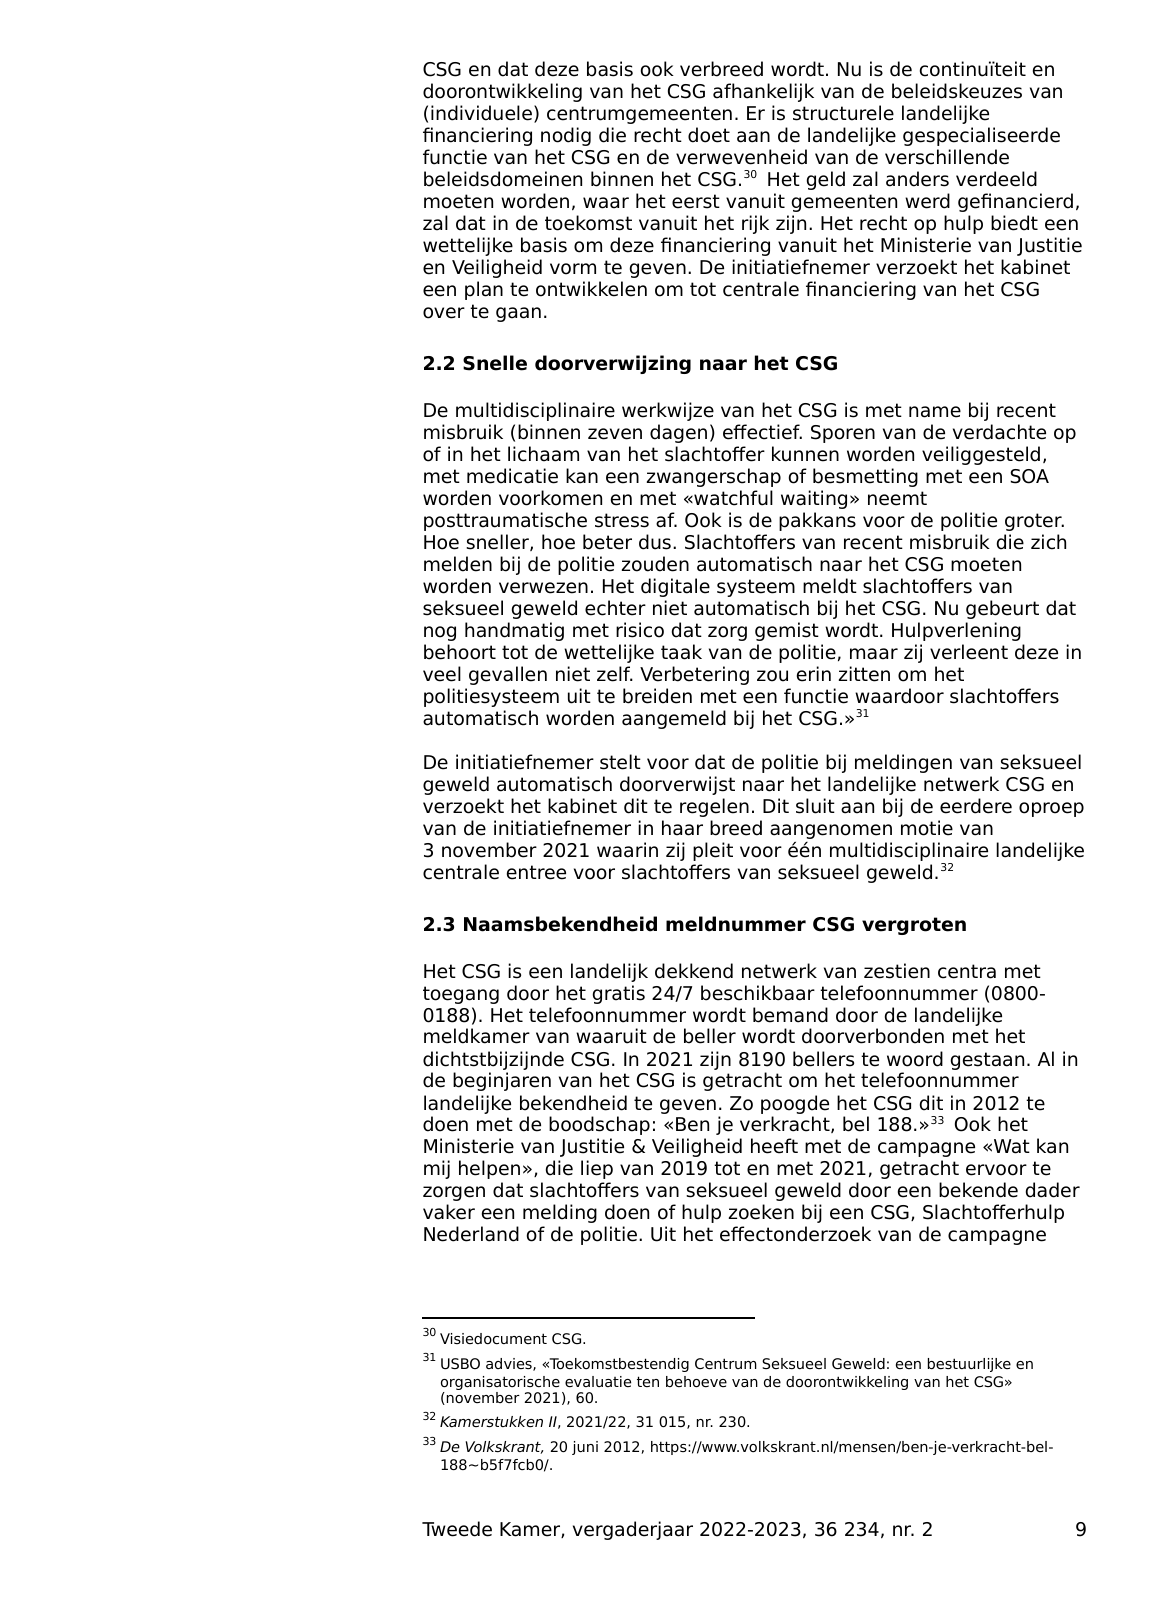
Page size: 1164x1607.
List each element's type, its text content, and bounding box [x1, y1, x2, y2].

text CSG en dat deze basis ook verbreed wordt. Nu is de continuïteit en doorontwikkeling van het CSG afhankelijk van de beleidskeuzes van (individuele) centrumgemeenten. Er is structurele landelijke financiering nodig die recht doet aan de landelijke gespecialiseerde functie van het CSG en de verwevenheid van de verschillende beleidsdomeinen binnen het CSG. Het geld zal anders verdeeld moeten worden, waar het eerst vanuit gemeenten werd gefinancierd, zal dat in de toekomst vanuit het rijk zijn. Het recht op hulp biedt een wettelijke basis om deze financiering vanuit het Ministerie van Justitie en Veiligheid vorm te geven. De initiatiefnemer verzoekt het kabinet een plan te ontwikkelen om tot centrale financiering van het CSG over te gaan. [422, 59, 1087, 323]
text Visiedocument CSG. [422, 1327, 1087, 1349]
text De multidisciplinaire werkwijze van het CSG is met name bij recent misbruik (binnen zeven dagen) effectief. Sporen van de verdachte op of in het lichaam van het slachtoffer kunnen worden veiliggesteld, met medicatie kan een zwangerschap of besmetting met een SOA worden voorkomen en met «watchful waiting» neemt posttraumatische stress af. Ook is de pakkans voor de politie groter. Hoe sneller, hoe beter dus. Slachtoffers van recent misbruik die zich melden bij de politie zouden automatisch naar het CSG moeten worden verwezen. Het digitale systeem meldt slachtoffers van seksueel geweld echter niet automatisch bij het CSG. Nu gebeurt dat nog handmatig met risico dat zorg gemist wordt. Hulpverlening behoort tot de wettelijke taak van de politie, maar zij verleent deze in veel gevallen niet zelf. Verbetering zou erin zitten om het politiesysteem uit te breiden met een functie waardoor slachtoffers automatisch worden aangemeld bij het CSG.» [422, 400, 1087, 729]
subtitle 2.2 Snelle doorverwijzing naar het CSG [422, 353, 1087, 375]
text De initiatiefnemer stelt voor dat de politie bij meldingen van seksueel geweld automatisch doorverwijst naar het landelijke netwerk CSG en verzoekt het kabinet dit te regelen. Dit sluit aan bij de eerdere oproep van de initiatiefnemer in haar breed aangenomen motie van 3 november 2021 waarin zij pleit voor één multidisciplinaire landelijke centrale entree voor slachtoffers van seksueel geweld. [422, 752, 1087, 883]
text Het CSG is een landelijk dekkend netwerk van zestien centra met toegang door het gratis 24/7 beschikbaar telefoonnummer (0800-0188). Het telefoonnummer wordt bemand door de landelijke meldkamer van waaruit de beller wordt doorverbonden met het dichtstbijzijnde CSG. In 2021 zijn 8190 bellers te woord gestaan. Al in de beginjaren van het CSG is getracht om het telefoonnummer landelijke bekendheid te geven. Zo poogde het CSG dit in 2012 te doen met de boodschap: «Ben je verkracht, bel 188.» Ook het Ministerie van Justitie & Veiligheid heeft met de campagne «Wat kan mij helpen», die liep van 2019 tot en met 2021, getracht ervoor te zorgen dat slachtoffers van seksueel geweld door een bekende dader vaker een melding doen of hulp zoeken bij een CSG, Slachtofferhulp Nederland of de politie. Uit het effectonderzoek van de campagne [422, 961, 1087, 1246]
text USBO advies, «Toekomstbestendig Centrum Seksueel Geweld: een bestuurlijke en organisatorische evaluatie ten behoeve van de doorontwikkeling van het CSG» (november 2021), 60. [422, 1352, 1087, 1407]
text Kamerstukken II, 2021/22, 31 015, nr. 230. [422, 1410, 1087, 1432]
subtitle 2.3 Naamsbekendheid meldnummer CSG vergroten [422, 913, 1087, 936]
text De Volkskrant, 20 juni 2012, https://www.volkskrant.nl/mensen/ben-je-verkracht-bel-188~b5f7fcb0/. [422, 1435, 1087, 1474]
